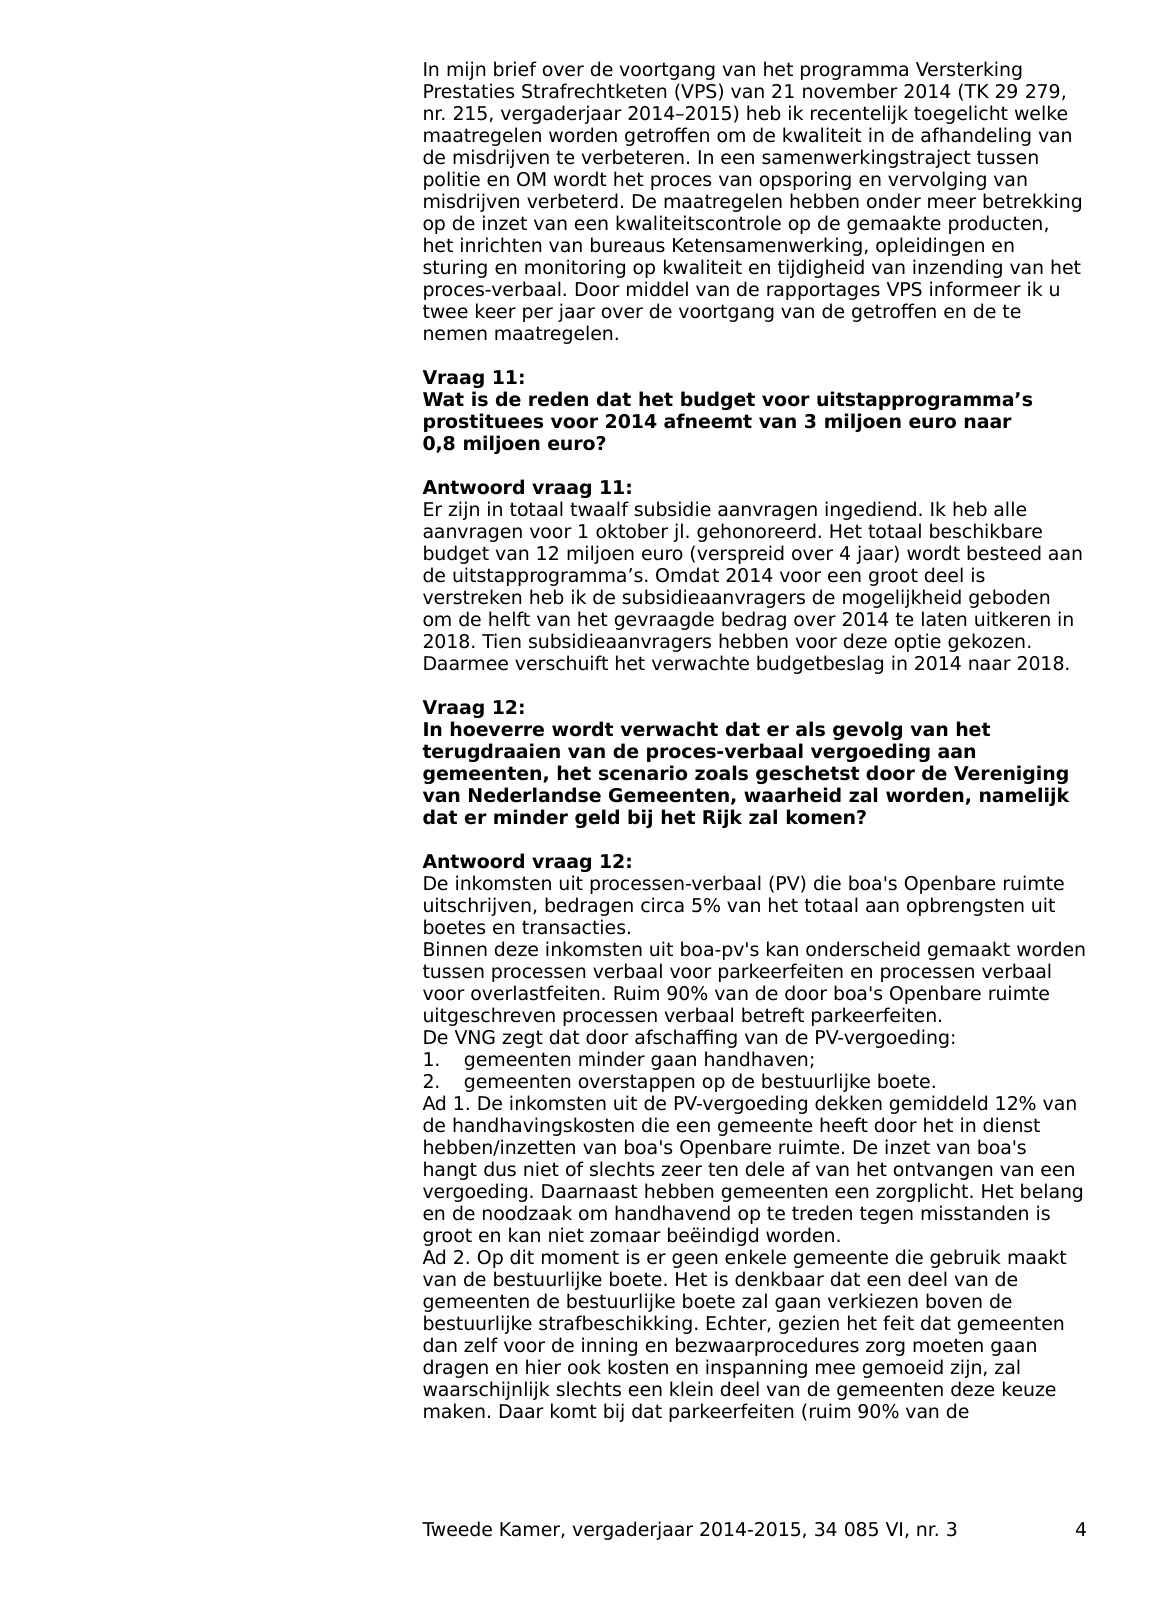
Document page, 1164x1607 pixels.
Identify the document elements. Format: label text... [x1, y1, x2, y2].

text In mijn brief over de voortgang van het programma Versterking Prestaties Strafrechtketen (VPS) van 21 november 2014 (TK 29 279, nr. 215, vergaderjaar 2014–2015) heb ik recentelijk toegelicht welke maatregelen worden getroffen om de kwaliteit in de afhandeling van de misdrijven te verbeteren. In een samenwerkingstraject tussen politie en OM wordt het proces van opsporing en vervolging van misdrijven verbeterd. De maatregelen hebben onder meer betrekking op de inzet van een kwaliteitscontrole op de gemaakte producten, het inrichten van bureaus Ketensamenwerking, opleidingen en sturing en monitoring op kwaliteit en tijdigheid van inzending van het proces-verbaal. Door middel van de rapportages VPS informeer ik u twee keer per jaar over de voortgang van de getroffen en de te nemen maatregelen. [422, 59, 1087, 345]
text De inkomsten uit processen-verbaal (PV) die boa's Openbare ruimte uitschrijven, bedragen circa 5% van het totaal aan opbrengsten uit boetes en transacties. [422, 873, 1087, 939]
text In hoeverre wordt verwacht dat er als gevolg van het terugdraaien van de proces-verbaal vergoeding aan gemeenten, het scenario zoals geschetst door de Vereniging van Nederlandse Gemeenten, waarheid zal worden, namelijk dat er minder geld bij het Rijk zal komen? [422, 719, 1087, 829]
text Antwoord vraag 12: [422, 851, 1087, 873]
text De VNG zegt dat door afschaffing van de PV-vergoeding: [422, 1027, 1087, 1049]
text Ad 2. Op dit moment is er geen enkele gemeente die gebruik maakt van de bestuurlijke boete. Het is denkbaar dat een deel van de gemeenten de bestuurlijke boete zal gaan verkiezen boven de bestuurlijke strafbeschikking. Echter, gezien het feit dat gemeenten dan zelf voor de inning en bezwaarprocedures zorg moeten gaan dragen en hier ook kosten en inspanning mee gemoeid zijn, zal waarschijnlijk slechts een klein deel van de gemeenten deze keuze maken. Daar komt bij dat parkeerfeiten (ruim 90% van de [422, 1247, 1087, 1423]
text 2. gemeenten overstappen op de bestuurlijke boete. [422, 1071, 1087, 1093]
text Ad 1. De inkomsten uit de PV-vergoeding dekken gemiddeld 12% van de handhavingskosten die een gemeente heeft door het in dienst hebben/inzetten van boa's Openbare ruimte. De inzet van boa's hangt dus niet of slechts zeer ten dele af van het ontvangen van een vergoeding. Daarnaast hebben gemeenten een zorgplicht. Het belang en de noodzaak om handhavend op te treden tegen misstanden is groot en kan niet zomaar beëindigd worden. [422, 1093, 1087, 1247]
text Binnen deze inkomsten uit boa-pv's kan onderscheid gemaakt worden tussen processen verbaal voor parkeerfeiten en processen verbaal voor overlastfeiten. Ruim 90% van de door boa's Openbare ruimte uitgeschreven processen verbaal betreft parkeerfeiten. [422, 939, 1087, 1027]
text Vraag 12: [422, 697, 1087, 719]
text Er zijn in totaal twaalf subsidie aanvragen ingediend. Ik heb alle aanvragen voor 1 oktober jl. gehonoreerd. Het totaal beschikbare budget van 12 miljoen euro (verspreid over 4 jaar) wordt besteed aan de uitstapprogramma’s. Omdat 2014 voor een groot deel is verstreken heb ik de subsidieaanvragers de mogelijkheid geboden om de helft van het gevraagde bedrag over 2014 te laten uitkeren in 2018. Tien subsidieaanvragers hebben voor deze optie gekozen. Daarmee verschuift het verwachte budgetbeslag in 2014 naar 2018. [422, 499, 1087, 675]
text Antwoord vraag 11: [422, 477, 1087, 499]
text Wat is de reden dat het budget voor uitstapprogramma’s prostituees voor 2014 afneemt van 3 miljoen euro naar 0,8 miljoen euro? [422, 389, 1087, 455]
text 1. gemeenten minder gaan handhaven; [422, 1049, 1087, 1071]
text Vraag 11: [422, 367, 1087, 389]
